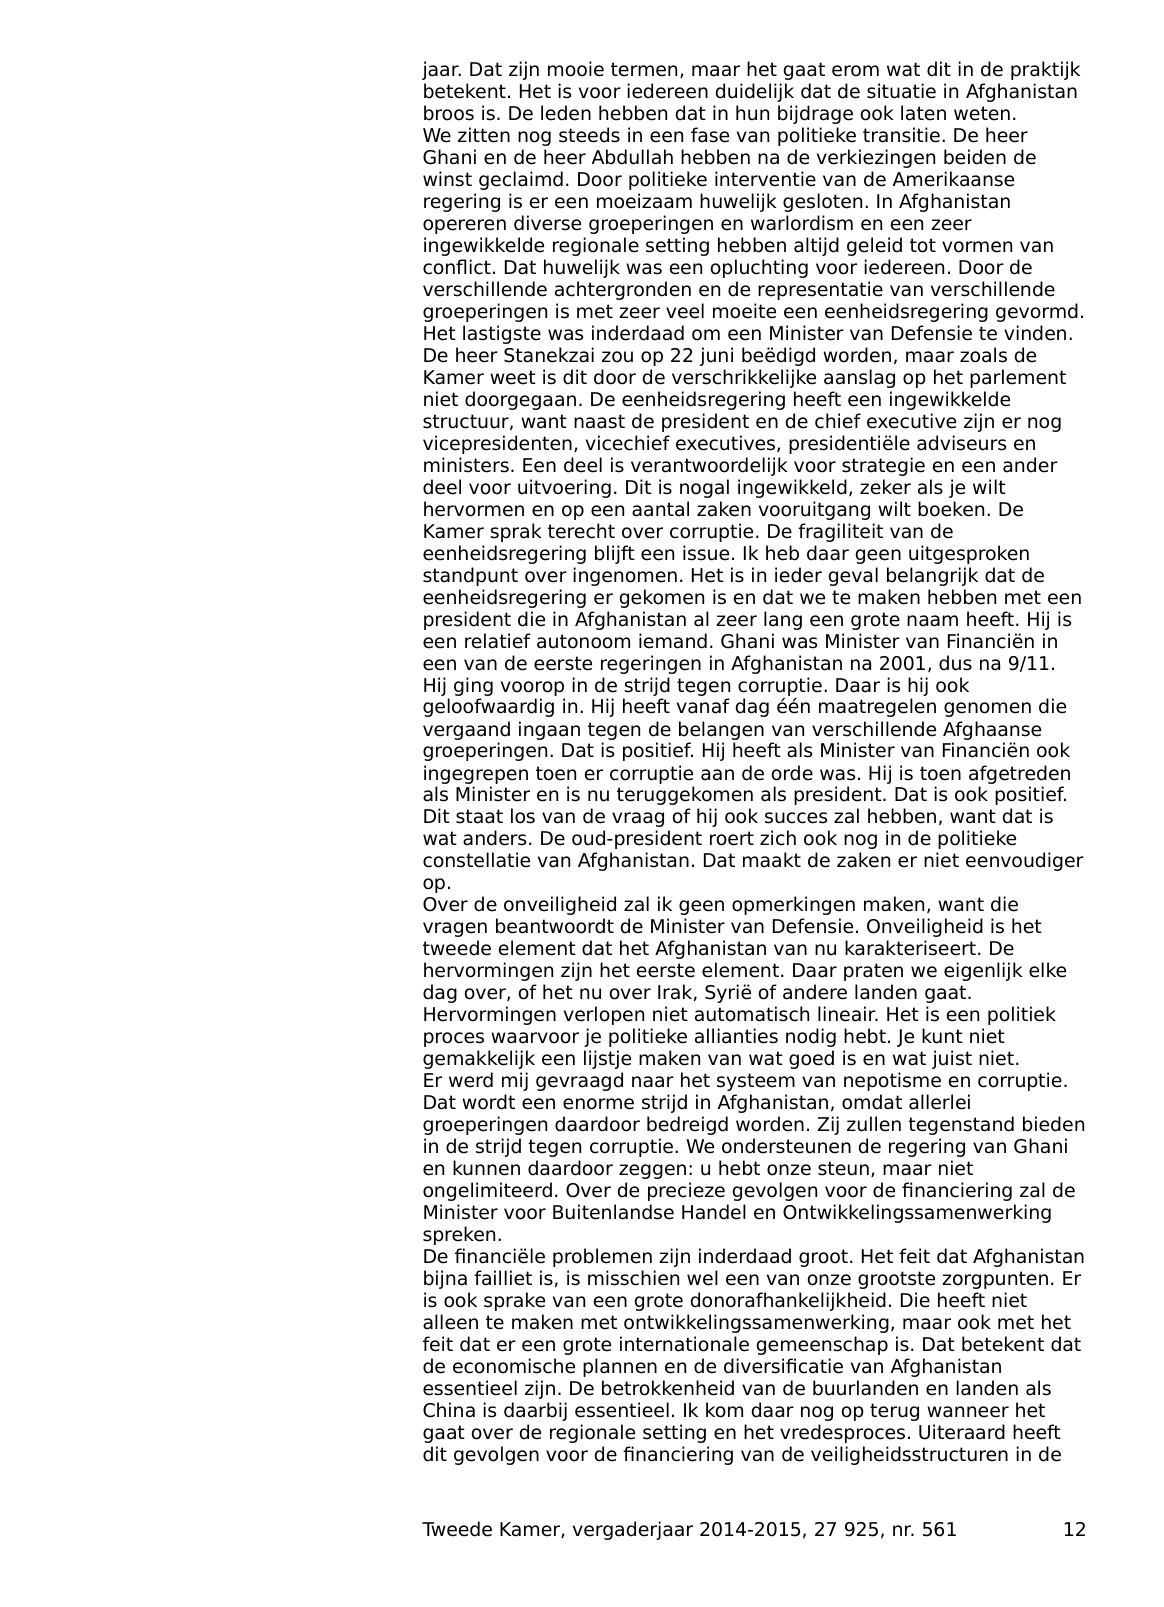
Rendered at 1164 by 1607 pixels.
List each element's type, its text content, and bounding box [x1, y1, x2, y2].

text jaar. Dat zijn mooie termen, maar het gaat erom wat dit in de praktijk betekent. Het is voor iedereen duidelijk dat de situatie in Afghanistan broos is. De leden hebben dat in hun bijdrage ook laten weten. [422, 59, 1087, 125]
text Er werd mij gevraagd naar het systeem van nepotisme en corruptie. Dat wordt een enorme strijd in Afghanistan, omdat allerlei groeperingen daardoor bedreigd worden. Zij zullen tegenstand bieden in de strijd tegen corruptie. We ondersteunen de regering van Ghani en kunnen daardoor zeggen: u hebt onze steun, maar niet ongelimiteerd. Over de precieze gevolgen voor de financiering zal de Minister voor Buitenlandse Handel en Ontwikkelingssamenwerking spreken. [422, 1070, 1087, 1246]
text De financiële problemen zijn inderdaad groot. Het feit dat Afghanistan bijna failliet is, is misschien wel een van onze grootste zorgpunten. Er is ook sprake van een grote donorafhankelijkheid. Die heeft niet alleen te maken met ontwikkelingssamenwerking, maar ook met het feit dat er een grote internationale gemeenschap is. Dat betekent dat de economische plannen en de diversificatie van Afghanistan essentieel zijn. De betrokkenheid van de buurlanden en landen als China is daarbij essentieel. Ik kom daar nog op terug wanneer het gaat over de regionale setting en het vredesproces. Uiteraard heeft dit gevolgen voor de financiering van de veiligheidsstructuren in de [422, 1246, 1087, 1466]
text We zitten nog steeds in een fase van politieke transitie. De heer Ghani en de heer Abdullah hebben na de verkiezingen beiden de winst geclaimd. Door politieke interventie van de Amerikaanse regering is er een moeizaam huwelijk gesloten. In Afghanistan opereren diverse groeperingen en warlordism en een zeer ingewikkelde regionale setting hebben altijd geleid tot vormen van conflict. Dat huwelijk was een opluchting voor iedereen. Door de verschillende achtergronden en de representatie van verschillende groeperingen is met zeer veel moeite een eenheidsregering gevormd. Het lastigste was inderdaad om een Minister van Defensie te vinden. De heer Stanekzai zou op 22 juni beëdigd worden, maar zoals de Kamer weet is dit door de verschrikkelijke aanslag op het parlement niet doorgegaan. De eenheidsregering heeft een ingewikkelde structuur, want naast de president en de chief executive zijn er nog vicepresidenten, vicechief executives, presidentiële adviseurs en ministers. Een deel is verantwoordelijk voor strategie en een ander deel voor uitvoering. Dit is nogal ingewikkeld, zeker als je wilt hervormen en op een aantal zaken vooruitgang wilt boeken. De Kamer sprak terecht over corruptie. De fragiliteit van de eenheidsregering blijft een issue. Ik heb daar geen uitgesproken standpunt over ingenomen. Het is in ieder geval belangrijk dat de eenheidsregering er gekomen is en dat we te maken hebben met een president die in Afghanistan al zeer lang een grote naam heeft. Hij is een relatief autonoom iemand. Ghani was Minister van Financiën in een van de eerste regeringen in Afghanistan na 2001, dus na 9/11. Hij ging voorop in de strijd tegen corruptie. Daar is hij ook geloofwaardig in. Hij heeft vanaf dag één maatregelen genomen die vergaand ingaan tegen de belangen van verschillende Afghaanse groeperingen. Dat is positief. Hij heeft als Minister van Financiën ook ingegrepen toen er corruptie aan de orde was. Hij is toen afgetreden als Minister en is nu teruggekomen als president. Dat is ook positief. Dit staat los van de vraag of hij ook succes zal hebben, want dat is wat anders. De oud-president roert zich ook nog in de politieke constellatie van Afghanistan. Dat maakt de zaken er niet eenvoudiger op. [422, 125, 1087, 894]
text Over de onveiligheid zal ik geen opmerkingen maken, want die vragen beantwoordt de Minister van Defensie. Onveiligheid is het tweede element dat het Afghanistan van nu karakteriseert. De hervormingen zijn het eerste element. Daar praten we eigenlijk elke dag over, of het nu over Irak, Syrië of andere landen gaat. Hervormingen verlopen niet automatisch lineair. Het is een politiek proces waarvoor je politieke allianties nodig hebt. Je kunt niet gemakkelijk een lijstje maken van wat goed is en wat juist niet. [422, 894, 1087, 1070]
